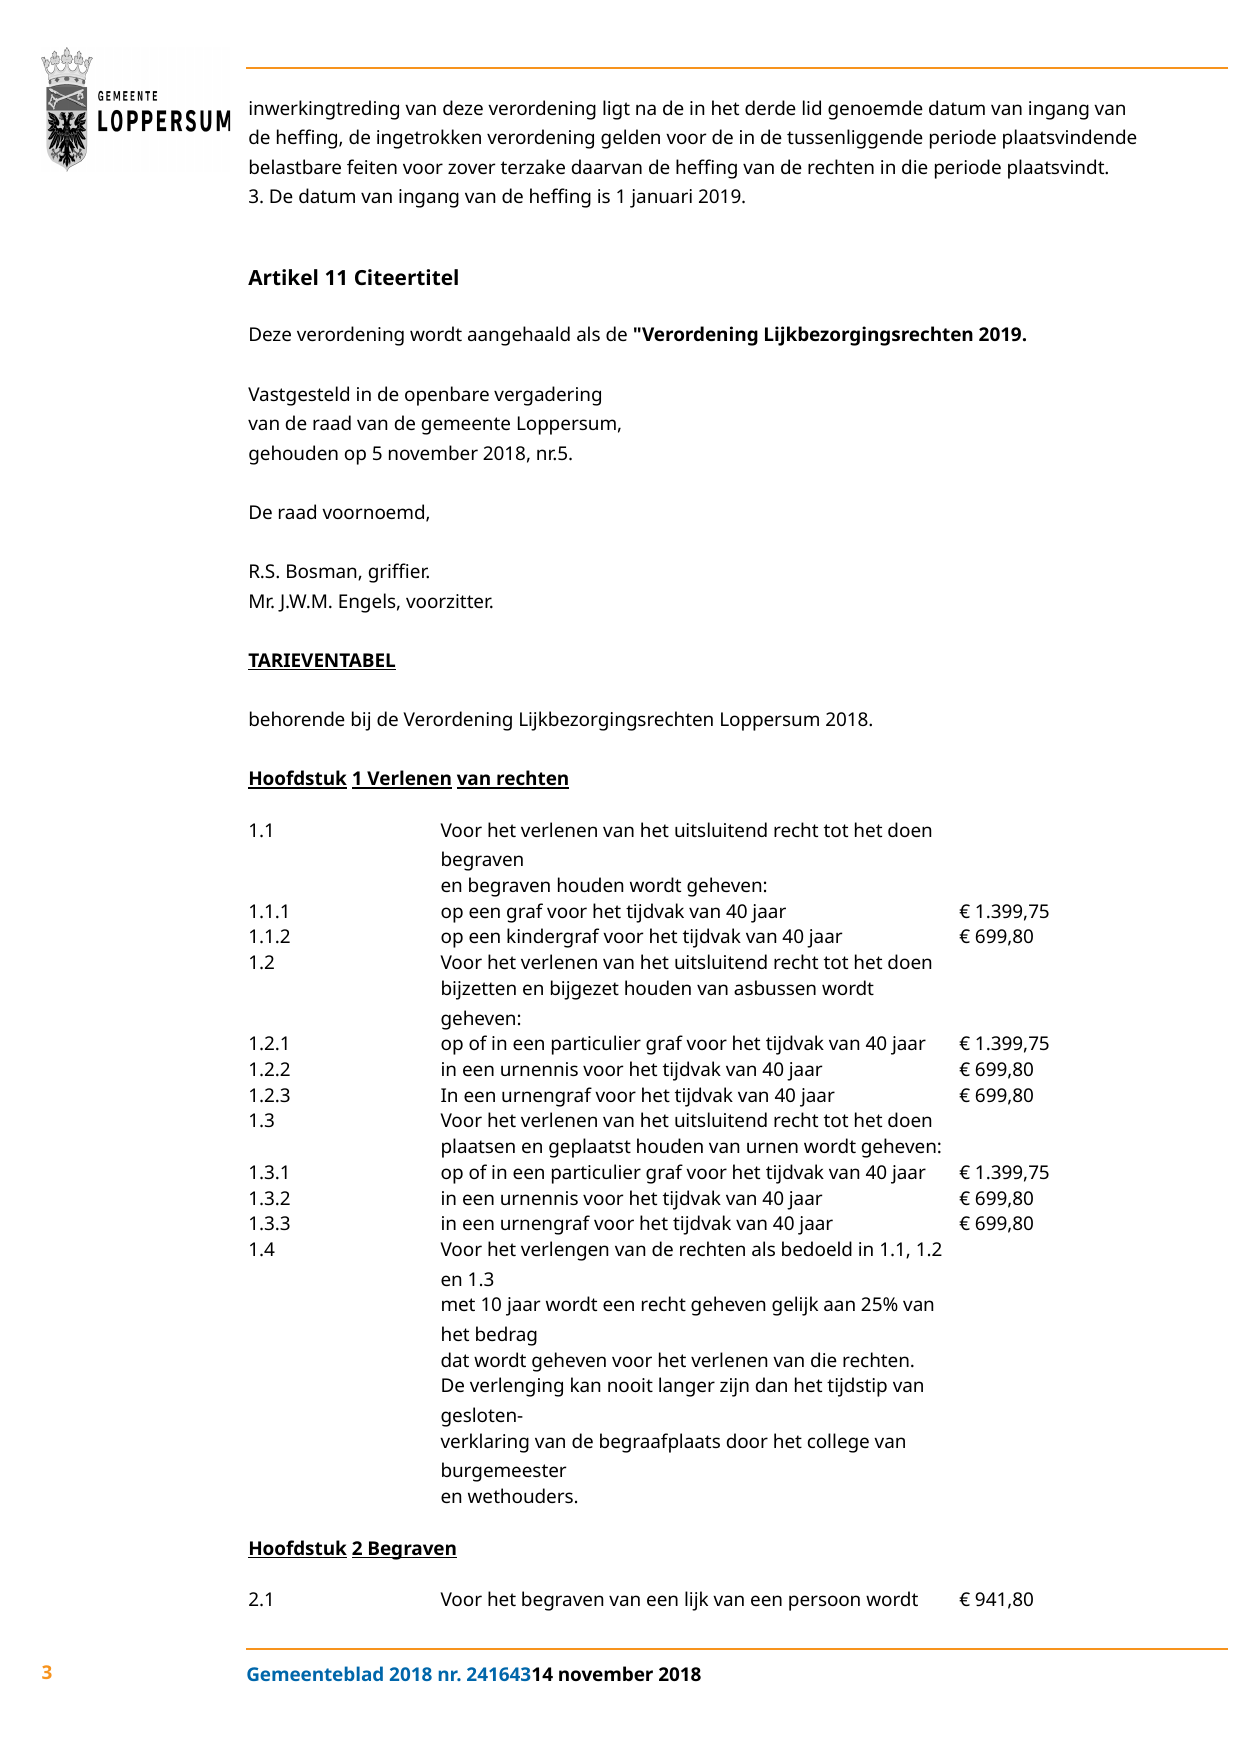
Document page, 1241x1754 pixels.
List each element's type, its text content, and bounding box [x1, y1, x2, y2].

text Vastgesteld in de openbare vergadering [248, 381, 1152, 406]
table_cell 1.4 [248, 1236, 440, 1292]
table_cell op of in een particulier graf voor het tijdvak van 40 jaar [440, 1159, 959, 1185]
table_cell dat wordt geheven voor het verlenen van die rechten. [440, 1347, 959, 1373]
table_cell [959, 949, 1152, 975]
table_cell 1.2 [248, 949, 440, 975]
text Deze verordening wordt aangehaald als de "Verordening Lijkbezorgingsrechten 2019. [248, 322, 1152, 347]
table_cell [959, 1509, 1152, 1535]
table_cell 2.1 [248, 1586, 440, 1612]
table_cell € 941,80 [959, 1586, 1152, 1612]
table_cell € 699,80 [959, 924, 1152, 949]
table_cell 1.3 [248, 1108, 440, 1133]
table_cell en wethouders. [440, 1483, 959, 1509]
text gehouden op 5 november 2018, nr.5. [248, 440, 1152, 466]
table_cell [440, 791, 959, 817]
table_cell 1.2.2 [248, 1056, 440, 1082]
table_cell [248, 872, 440, 898]
table_cell 1.3.1 [248, 1159, 440, 1185]
table_cell € 699,80 [959, 1082, 1152, 1108]
table_cell 1.2.1 [248, 1030, 440, 1056]
picture [41, 47, 231, 172]
table_cell [248, 1509, 440, 1535]
table_header Hoofdstuk 1 Verlenen van rechten [248, 765, 959, 791]
table_cell 1.3.2 [248, 1185, 440, 1211]
table_cell [959, 1108, 1152, 1133]
table_cell [440, 1509, 959, 1535]
table_cell 1.1 [248, 817, 440, 872]
table_cell Voor het begraven van een lijk van een persoon wordt [440, 1586, 959, 1612]
table_cell [959, 872, 1152, 898]
table_cell en begraven houden wordt geheven: [440, 872, 959, 898]
table_cell 1.2.3 [248, 1082, 440, 1108]
text R.S. Bosman, griffier. [248, 558, 1152, 584]
table_cell [959, 1373, 1152, 1428]
table_cell op een graf voor het tijdvak van 40 jaar [440, 898, 959, 924]
table_cell € 699,80 [959, 1056, 1152, 1082]
table_cell € 699,80 [959, 1185, 1152, 1211]
table_cell [248, 791, 440, 817]
table_cell [248, 1428, 440, 1483]
table_cell bijzetten en bijgezet houden van asbussen wordt geheven: [440, 975, 959, 1030]
table_cell in een urnennis voor het tijdvak van 40 jaar [440, 1185, 959, 1211]
table_cell [959, 1535, 1152, 1560]
table_cell plaatsen en geplaatst houden van urnen wordt geheven: [440, 1133, 959, 1159]
table_cell € 699,80 [959, 1211, 1152, 1236]
table_header [959, 765, 1152, 791]
text De raad voornoemd, [248, 499, 1152, 525]
table_cell in een urnengraf voor het tijdvak van 40 jaar [440, 1211, 959, 1236]
text inwerkingtreding van deze verordening ligt na de in het derde lid genoemde datum van ingang van de heffing, de ingetrokken verordening gelden voor de in de tussenliggende periode plaatsvindende belastbare feiten voor zover terzake daarvan de heffing van de rechten in die periode plaatsvindt. [248, 95, 1152, 180]
table_cell Hoofdstuk 2 Begraven [248, 1535, 959, 1560]
table_cell [959, 1133, 1152, 1159]
table_cell [959, 1292, 1152, 1347]
table_cell [959, 975, 1152, 1030]
text 3. De datum van ingang van de heffing is 1 januari 2019. [248, 183, 1152, 209]
table_cell [248, 1560, 440, 1586]
table_cell [248, 1483, 440, 1509]
table_cell verklaring van de begraafplaats door het college van burgemeester [440, 1428, 959, 1483]
text TARIEVENTABEL [248, 647, 1152, 673]
table_cell € 1.399,75 [959, 898, 1152, 924]
table_cell In een urnengraf voor het tijdvak van 40 jaar [440, 1082, 959, 1108]
table_cell met 10 jaar wordt een recht geheven gelijk aan 25% van het bedrag [440, 1292, 959, 1347]
table_cell [959, 1236, 1152, 1292]
text Artikel 11 Citeertitel [248, 263, 1152, 292]
table_cell [248, 1347, 440, 1373]
table_cell [959, 1560, 1152, 1586]
table_cell € 1.399,75 [959, 1030, 1152, 1056]
table_cell [959, 1428, 1152, 1483]
table_cell Voor het verlengen van de rechten als bedoeld in 1.1, 1.2 en 1.3 [440, 1236, 959, 1292]
table_cell [248, 1133, 440, 1159]
table_cell [959, 817, 1152, 872]
table_cell De verlenging kan nooit langer zijn dan het tijdstip van gesloten- [440, 1373, 959, 1428]
table_cell op of in een particulier graf voor het tijdvak van 40 jaar [440, 1030, 959, 1056]
table_cell 1.3.3 [248, 1211, 440, 1236]
table_cell [248, 975, 440, 1030]
table_cell [959, 791, 1152, 817]
text van de raad van de gemeente Loppersum, [248, 410, 1152, 436]
text Mr. J.W.M. Engels, voorzitter. [248, 588, 1152, 613]
table_cell Voor het verlenen van het uitsluitend recht tot het doen [440, 949, 959, 975]
table_cell op een kindergraf voor het tijdvak van 40 jaar [440, 924, 959, 949]
table_cell 1.1.1 [248, 898, 440, 924]
table_cell [959, 1347, 1152, 1373]
table_cell € 1.399,75 [959, 1159, 1152, 1185]
text behorende bij de Verordening Lijkbezorgingsrechten Loppersum 2018. [248, 706, 1152, 732]
table_cell 1.1.2 [248, 924, 440, 949]
table_cell [959, 1483, 1152, 1509]
table_cell Voor het verlenen van het uitsluitend recht tot het doen [440, 1108, 959, 1133]
table_cell [440, 1560, 959, 1586]
table_cell [248, 1373, 440, 1428]
table_cell Voor het verlenen van het uitsluitend recht tot het doen begraven [440, 817, 959, 872]
table_cell in een urnennis voor het tijdvak van 40 jaar [440, 1056, 959, 1082]
table_cell [248, 1292, 440, 1347]
